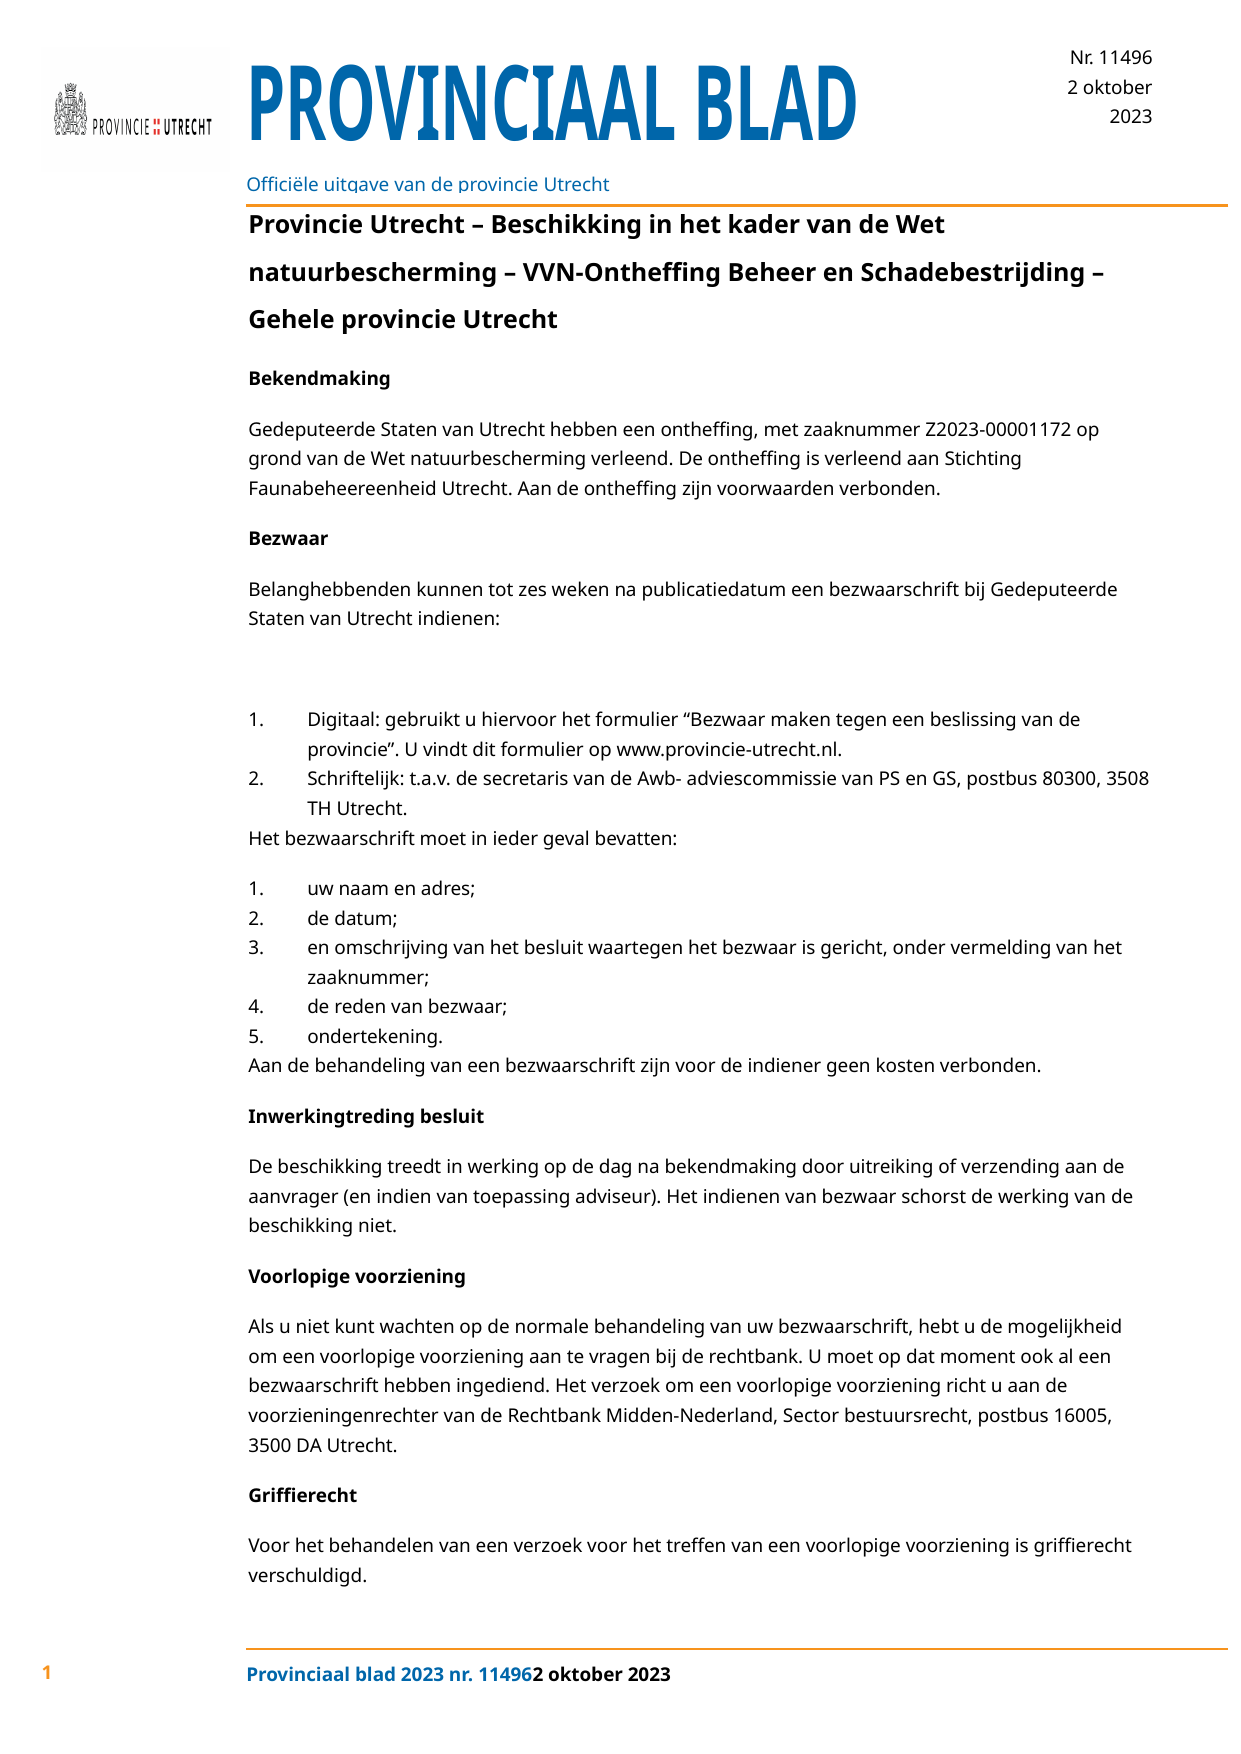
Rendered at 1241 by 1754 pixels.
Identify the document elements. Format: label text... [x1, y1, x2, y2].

text Gedeputeerde Staten van Utrecht hebben een ontheffing, met zaaknummer Z2023-00001172 op grond van de Wet natuurbescherming verleend. De ontheffing is verleend aan Stichting Faunabeheereenheid Utrecht. Aan de ontheffing zijn voorwaarden verbonden. [248, 416, 1152, 501]
text Voorlopige voorziening [248, 1263, 1152, 1289]
picture [41, 47, 231, 172]
text Het bezwaarschrift moet in ieder geval bevatten: [248, 825, 1152, 850]
text Voor het behandelen van een verzoek voor het treffen van een voorlopige voorziening is griffierecht verschuldigd. [248, 1533, 1152, 1588]
text Bezwaar [248, 526, 1152, 551]
text Inwerkingtreding besluit [248, 1103, 1152, 1129]
text De beschikking treedt in werking op de dag na bekendmaking door uitreiking of verzending aan de aanvrager (en indien van toepassing adviseur). Het indienen van bezwaar schorst de werking van de beschikking niet. [248, 1153, 1152, 1238]
list de reden van bezwaar; [248, 993, 1152, 1019]
list de datum; [248, 905, 1152, 930]
list Schriftelijk: t.a.v. de secretaris van de Awb- adviescommissie van PS en GS, postbus 80300, 3508 TH Utrecht. [248, 766, 1152, 821]
list ondertekening. [248, 1023, 1152, 1049]
text Belanghebbenden kunnen tot zes weken na publicatiedatum een bezwaarschrift bij Gedeputeerde Staten van Utrecht indienen: [248, 576, 1152, 631]
list Digitaal: gebruikt u hiervoor het formulier “Bezwaar maken tegen een beslissing van de provincie”. U vindt dit formulier op www.provincie-utrecht.nl. [248, 706, 1152, 762]
text Aan de behandeling van een bezwaarschrift zijn voor de indiener geen kosten verbonden. [248, 1053, 1152, 1078]
list en omschrijving van het besluit waartegen het bezwaar is gericht, onder vermelding van het zaaknummer; [248, 934, 1152, 989]
text Provincie Utrecht – Beschikking in het kader van de Wet natuurbescherming – VVN-Ontheffing Beheer en Schadebestrijding – Gehele provincie Utrecht [248, 207, 1152, 336]
text Bekendmaking [248, 366, 1152, 391]
text Griffierecht [248, 1482, 1152, 1508]
text Als u niet kunt wachten op de normale behandeling van uw bezwaarschrift, hebt u de mogelijkheid om een voorlopige voorziening aan te vragen bij de rechtbank. U moet op dat moment ook al een bezwaarschrift hebben ingediend. Het verzoek om een voorlopige voorziening richt u aan de voorzieningenrechter van de Rechtbank Midden-Nederland, Sector bestuursrecht, postbus 16005, 3500 DA Utrecht. [248, 1313, 1152, 1457]
list uw naam en adres; [248, 875, 1152, 901]
